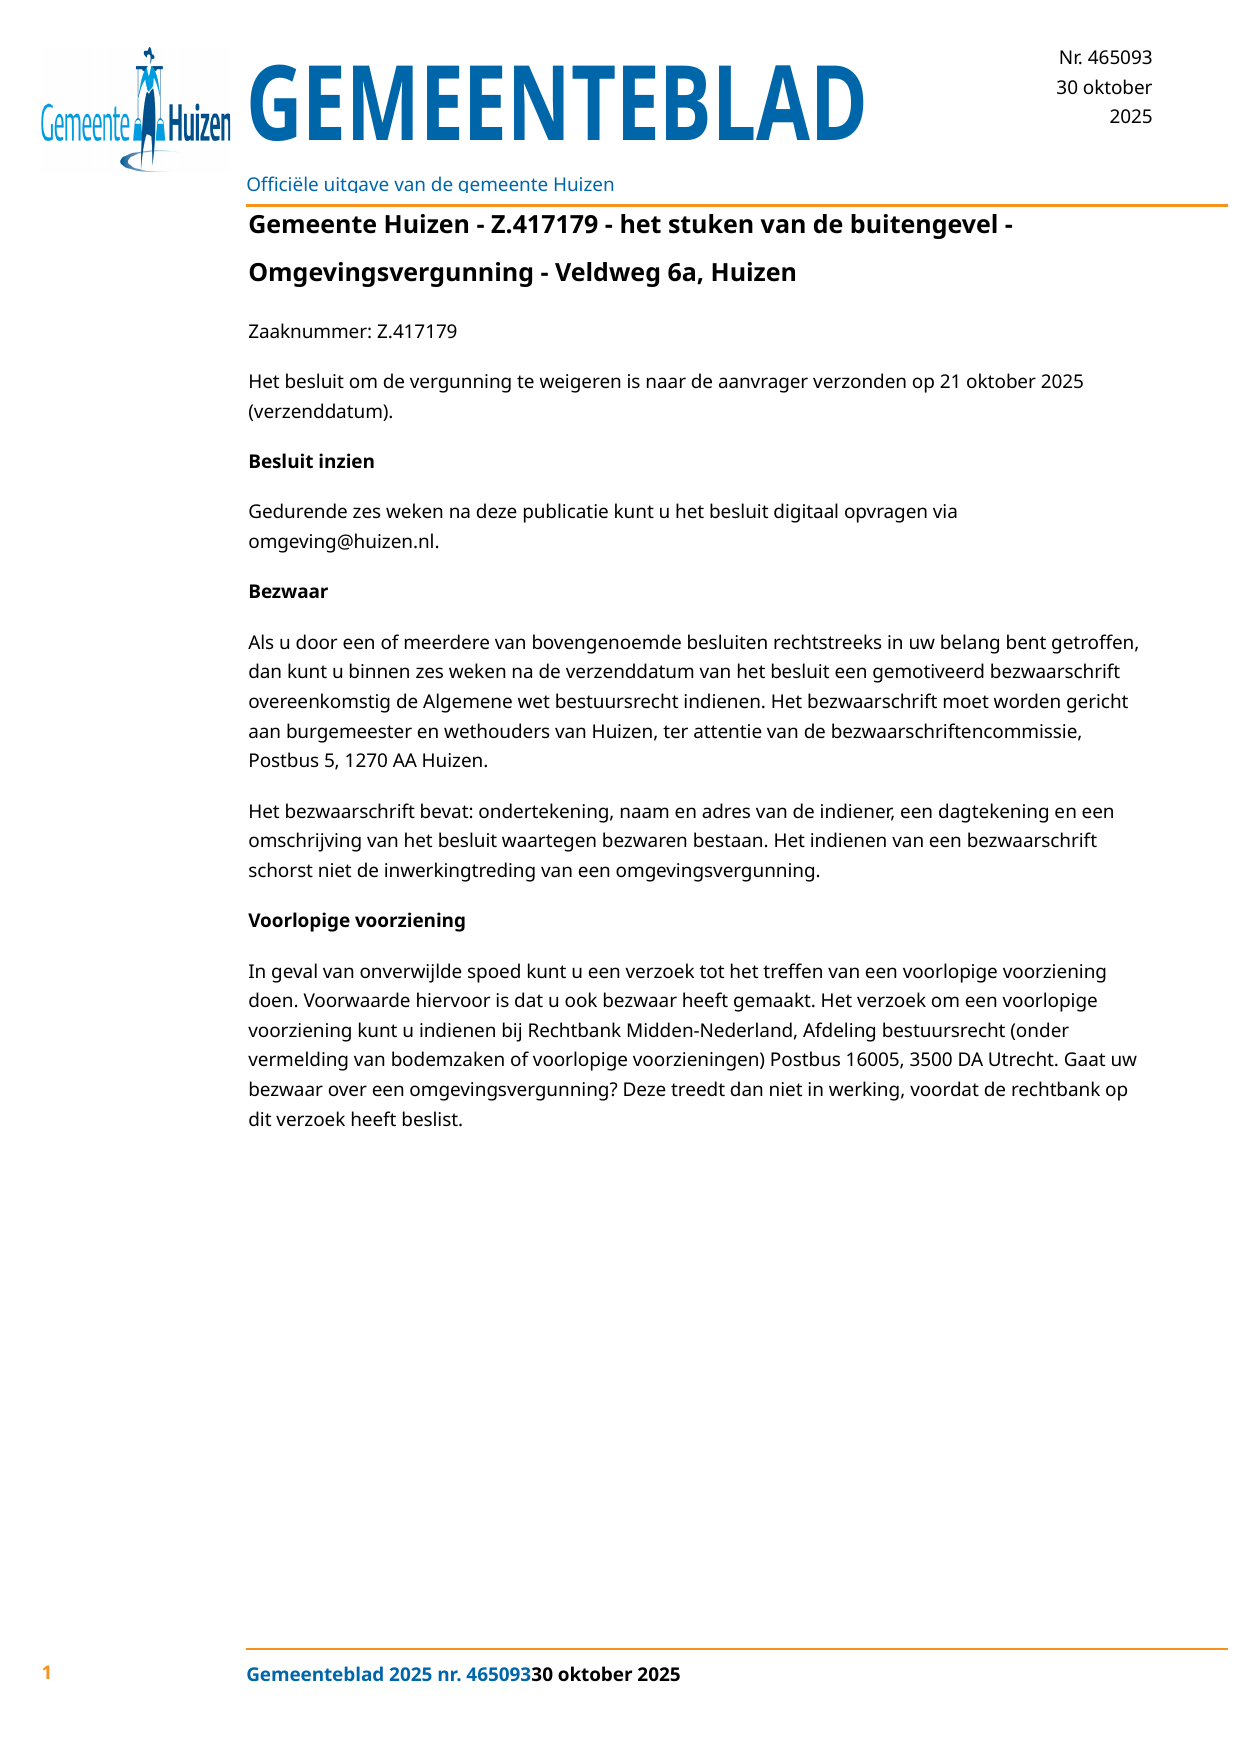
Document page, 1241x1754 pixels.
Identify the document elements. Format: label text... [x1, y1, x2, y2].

text Gedurende zes weken na deze publicatie kunt u het besluit digitaal opvragen via omgeving@huizen.nl. [248, 499, 1152, 554]
text Gemeente Huizen - Z.417179 - het stuken van de buitengevel - Omgevingsvergunning - Veldweg 6a, Huizen [248, 207, 1152, 288]
text Besluit inzien [248, 448, 1152, 474]
text Het besluit om de vergunning te weigeren is naar de aanvrager verzonden op 21 oktober 2025 (verzenddatum). [248, 368, 1152, 424]
text Zaaknummer: Z.417179 [248, 318, 1152, 344]
text In geval van onverwijlde spoed kunt u een verzoek tot het treffen van een voorlopige voorziening doen. Voorwaarde hiervoor is dat u ook bezwaar heeft gemaakt. Het verzoek om een voorlopige voorziening kunt u indienen bij Rechtbank Midden-Nederland, Afdeling bestuursrecht (onder vermelding van bodemzaken of voorlopige voorzieningen) Postbus 16005, 3500 DA Utrecht. Gaat uw bezwaar over een omgevingsvergunning? Deze treedt dan niet in werking, voordat de rechtbank op dit verzoek heeft beslist. [248, 958, 1152, 1132]
text Als u door een of meerdere van bovengenoemde besluiten rechtstreeks in uw belang bent getroffen, dan kunt u binnen zes weken na de verzenddatum van het besluit een gemotiveerd bezwaarschrift overeenkomstig de Algemene wet bestuursrecht indienen. Het bezwaarschrift moet worden gericht aan burgemeester en wethouders van Huizen, ter attentie van de bezwaarschriftencommissie, Postbus 5, 1270 AA Huizen. [248, 629, 1152, 773]
text Bezwaar [248, 579, 1152, 604]
picture [41, 47, 231, 172]
text Het bezwaarschrift bevat: ondertekening, naam en adres van de indiener, een dagtekening en een omschrijving van het besluit waartegen bezwaren bestaan. Het indienen van een bezwaarschrift schorst niet de inwerkingtreding van een omgevingsvergunning. [248, 798, 1152, 883]
text Voorlopige voorziening [248, 907, 1152, 933]
